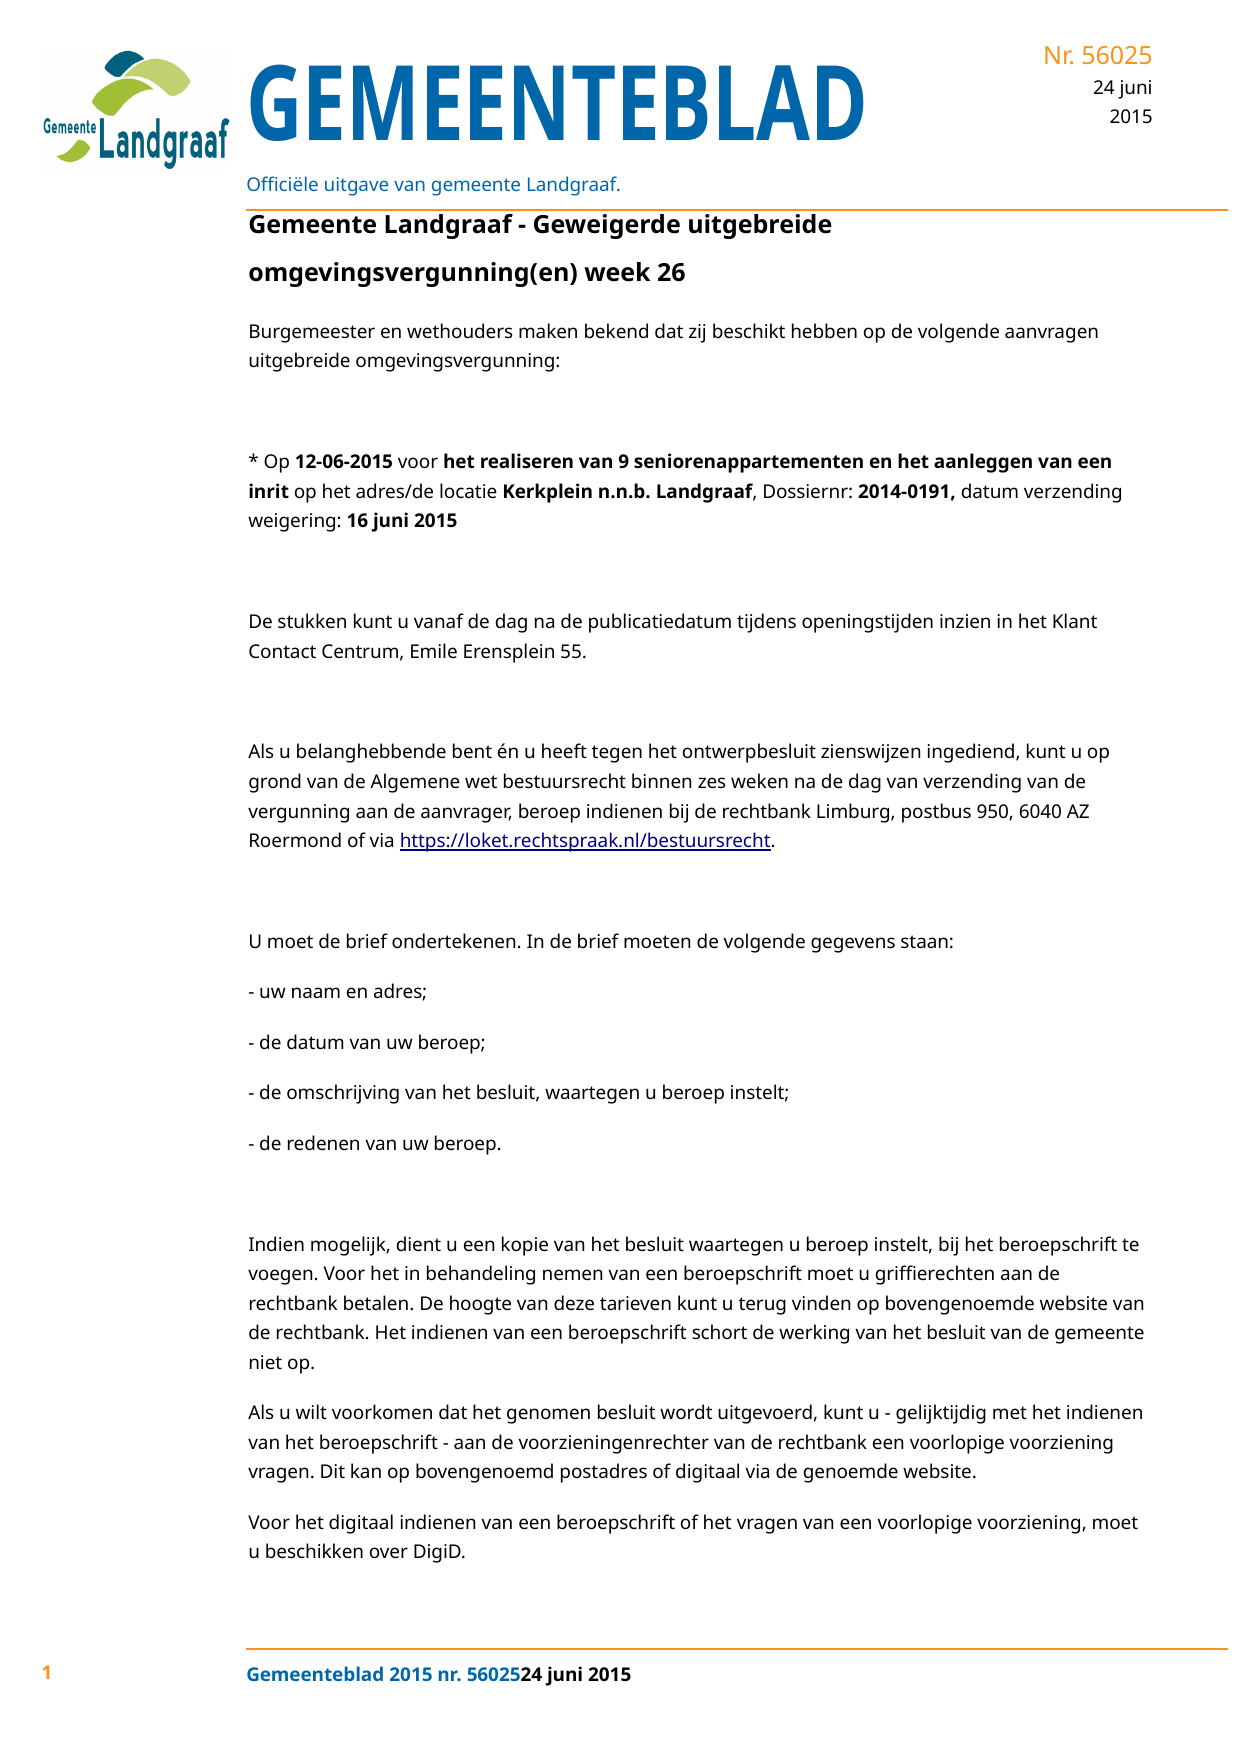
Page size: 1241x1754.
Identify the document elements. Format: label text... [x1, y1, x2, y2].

text U moet de brief ondertekenen. In de brief moeten de volgende gegevens staan: [248, 928, 1152, 954]
text Indien mogelijk, dient u een kopie van het besluit waartegen u beroep instelt, bij het beroepschrift te voegen. Voor het in behandeling nemen van een beroepschrift moet u griffierechten aan de rechtbank betalen. De hoogte van deze tarieven kunt u terug vinden op bovengenoemde website van de rechtbank. Het indienen van een beroepschrift schort de werking van het besluit van de gemeente niet op. [248, 1231, 1152, 1375]
text Als u wilt voorkomen dat het genomen besluit wordt uitgevoerd, kunt u - gelijktijdig met het indienen van het beroepschrift - aan de voorzieningenrechter van de rechtbank een voorlopige voorziening vragen. Dit kan op bovengenoemd postadres of digitaal via de genoemde website. [248, 1399, 1152, 1484]
text Als u belanghebbende bent én u heeft tegen het ontwerpbesluit zienswijzen ingediend, kunt u op grond van de Algemene wet bestuursrecht binnen zes weken na de dag van verzending van de vergunning aan de aanvrager, beroep indienen bij de rechtbank Limburg, postbus 950, 6040 AZ Roermond of via https://loket.rechtspraak.nl/bestuursrecht. [248, 739, 1152, 853]
text - uw naam en adres; [248, 979, 1152, 1004]
text Gemeente Landgraaf - Geweigerde uitgebreide omgevingsvergunning(en) week 26 [248, 211, 1152, 288]
text Burgemeester en wethouders maken bekend dat zij beschikt hebben op de volgende aanvragen uitgebreide omgevingsvergunning: [248, 318, 1152, 373]
text - de redenen van uw beroep. [248, 1130, 1152, 1156]
text * Op 12-06-2015 voor het realiseren van 9 seniorenappartementen en het aanleggen van een inrit op het adres/de locatie Kerkplein n.n.b. Landgraaf, Dossiernr: 2014-0191, datum verzending weigering: 16 juni 2015 [248, 448, 1152, 533]
picture [41, 47, 231, 172]
text De stukken kunt u vanaf de dag na de publicatiedatum tijdens openingstijden inzien in het Klant Contact Centrum, Emile Erensplein 55. [248, 608, 1152, 664]
text - de datum van uw beroep; [248, 1029, 1152, 1055]
text - de omschrijving van het besluit, waartegen u beroep instelt; [248, 1079, 1152, 1105]
text Voor het digitaal indienen van een beroepschrift of het vragen van een voorlopige voorziening, moet u beschikken over DigiD. [248, 1509, 1152, 1564]
